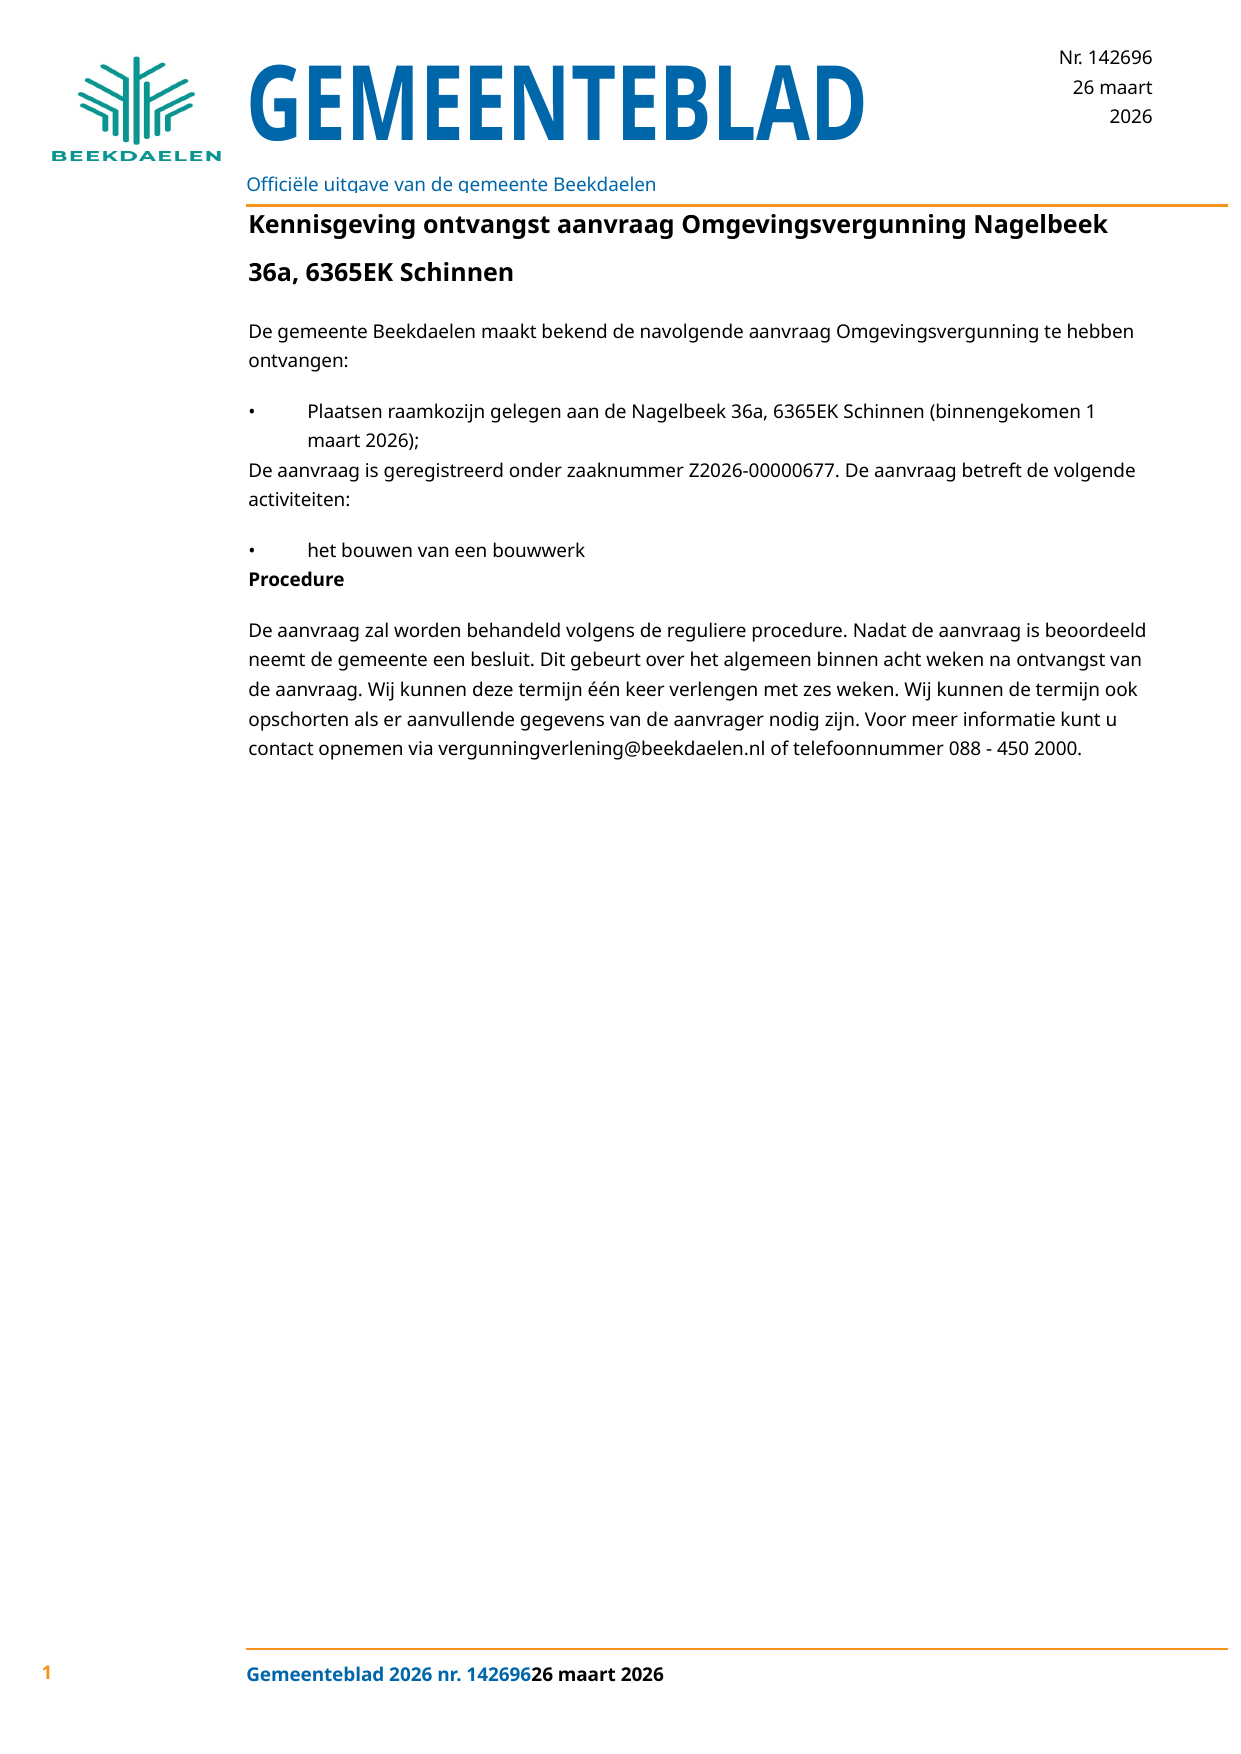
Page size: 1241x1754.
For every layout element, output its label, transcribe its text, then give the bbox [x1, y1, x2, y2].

text Kennisgeving ontvangst aanvraag Omgevingsvergunning Nagelbeek 36a, 6365EK Schinnen [248, 207, 1152, 288]
picture [41, 47, 231, 172]
text De aanvraag zal worden behandeld volgens de reguliere procedure. Nadat de aanvraag is beoordeeld neemt de gemeente een besluit. Dit gebeurt over het algemeen binnen acht weken na ontvangst van de aanvraag. Wij kunnen deze termijn één keer verlengen met zes weken. Wij kunnen de termijn ook opschorten als er aanvullende gegevens van de aanvrager nodig zijn. Voor meer informatie kunt u contact opnemen via vergunningverlening@beekdaelen.nl of telefoonnummer 088 - 450 2000. [248, 617, 1152, 761]
text Procedure [248, 567, 1152, 592]
text De gemeente Beekdaelen maakt bekend de navolgende aanvraag Omgevingsvergunning te hebben ontvangen: [248, 318, 1152, 373]
text De aanvraag is geregistreerd onder zaaknummer Z2026-00000677. De aanvraag betreft de volgende activiteiten: [248, 457, 1152, 512]
list Plaatsen raamkozijn gelegen aan de Nagelbeek 36a, 6365EK Schinnen (binnengekomen 1 maart 2026); [248, 398, 1152, 453]
list het bouwen van een bouwwerk [248, 537, 1152, 563]
